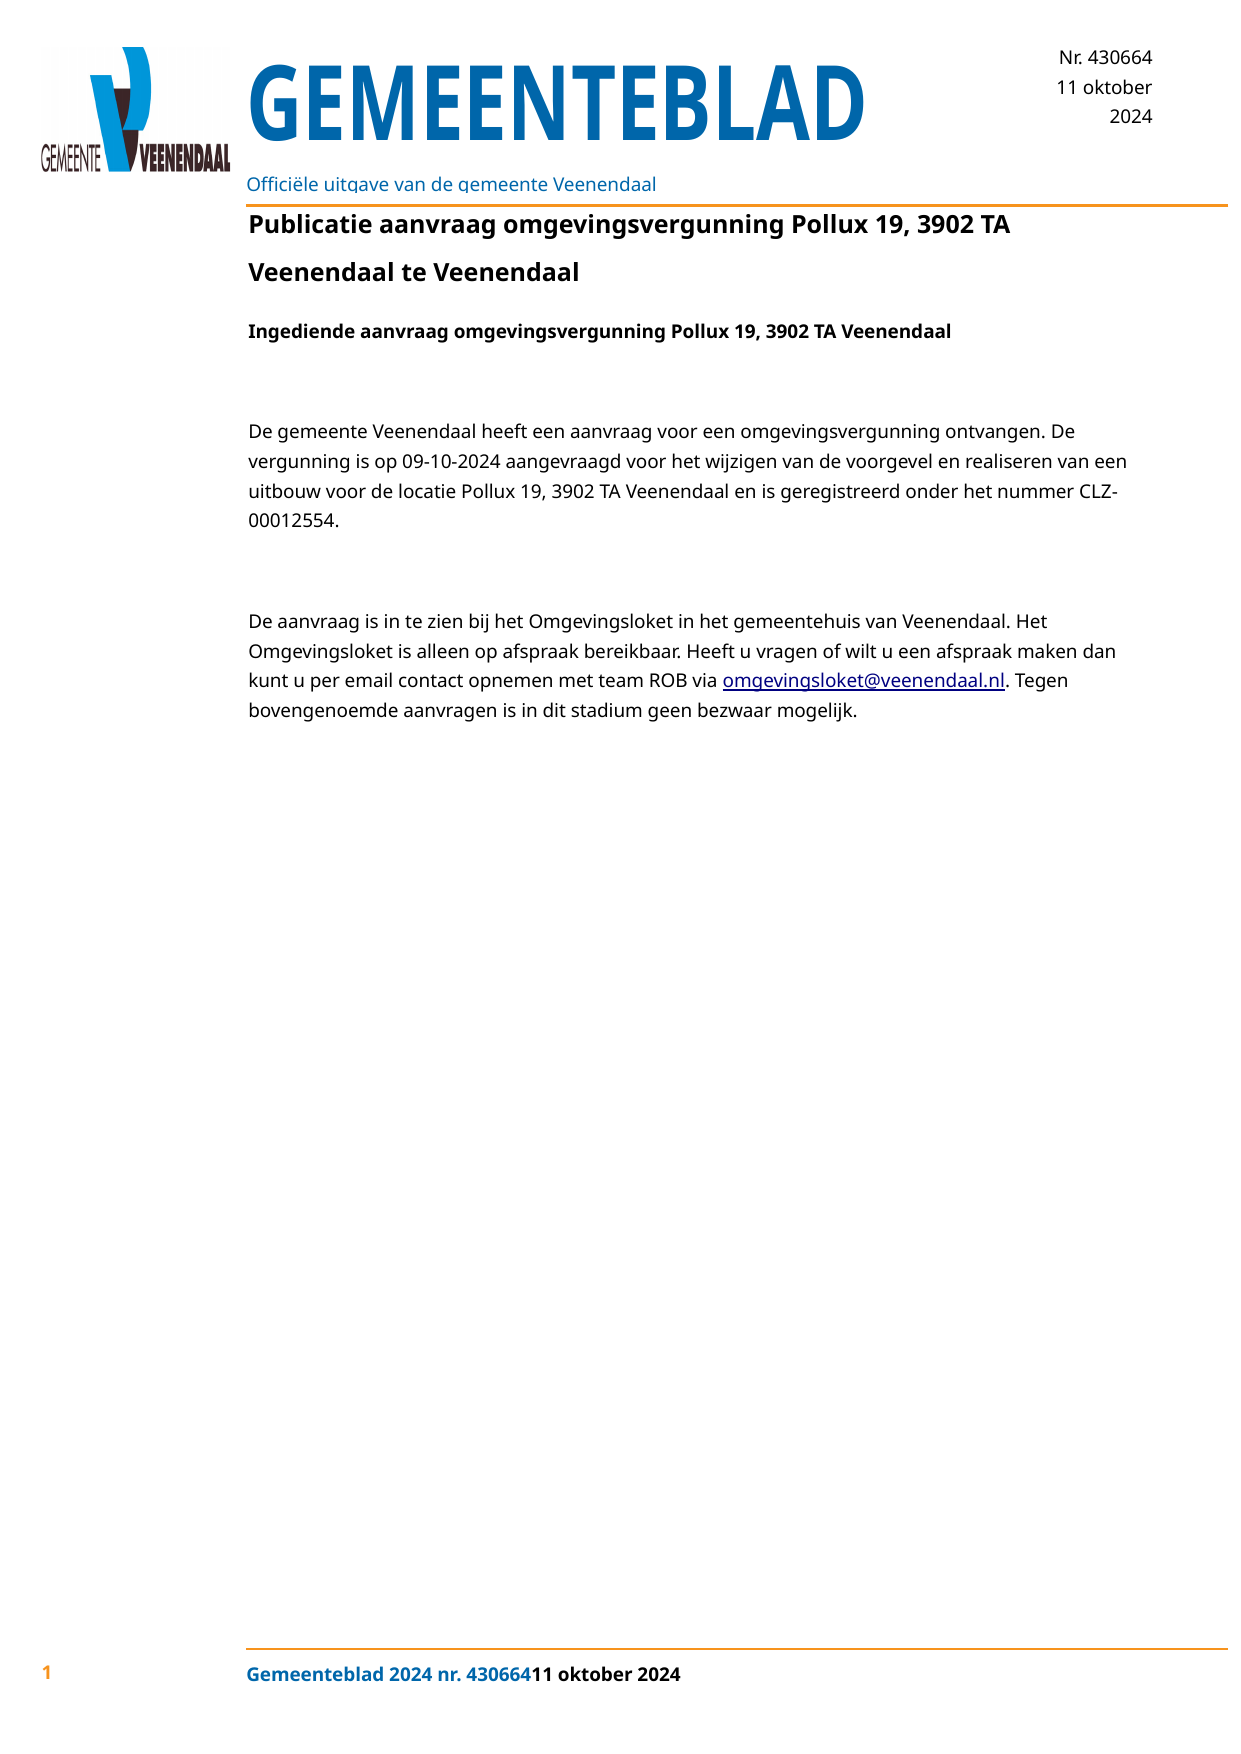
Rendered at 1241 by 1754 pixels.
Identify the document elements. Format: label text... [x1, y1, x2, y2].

text De aanvraag is in te zien bij het Omgevingsloket in het gemeentehuis van Veenendaal. Het Omgevingsloket is alleen op afspraak bereikbaar. Heeft u vragen of wilt u een afspraak maken dan kunt u per email contact opnemen met team ROB via omgevingsloket@veenendaal.nl. Tegen bovengenoemde aanvragen is in dit stadium geen bezwaar mogelijk. [248, 608, 1152, 723]
picture [41, 47, 130, 172]
picture [123, 47, 231, 172]
text Ingediende aanvraag omgevingsvergunning Pollux 19, 3902 TA Veenendaal [248, 318, 1152, 344]
text Publicatie aanvraag omgevingsvergunning Pollux 19, 3902 TA Veenendaal te Veenendaal [248, 207, 1152, 288]
text De gemeente Veenendaal heeft een aanvraag voor een omgevingsvergunning ontvangen. De vergunning is op 09-10-2024 aangevraagd voor het wijzigen van de voorgevel en realiseren van een uitbouw voor de locatie Pollux 19, 3902 TA Veenendaal en is geregistreerd onder het nummer CLZ-00012554. [248, 419, 1152, 533]
